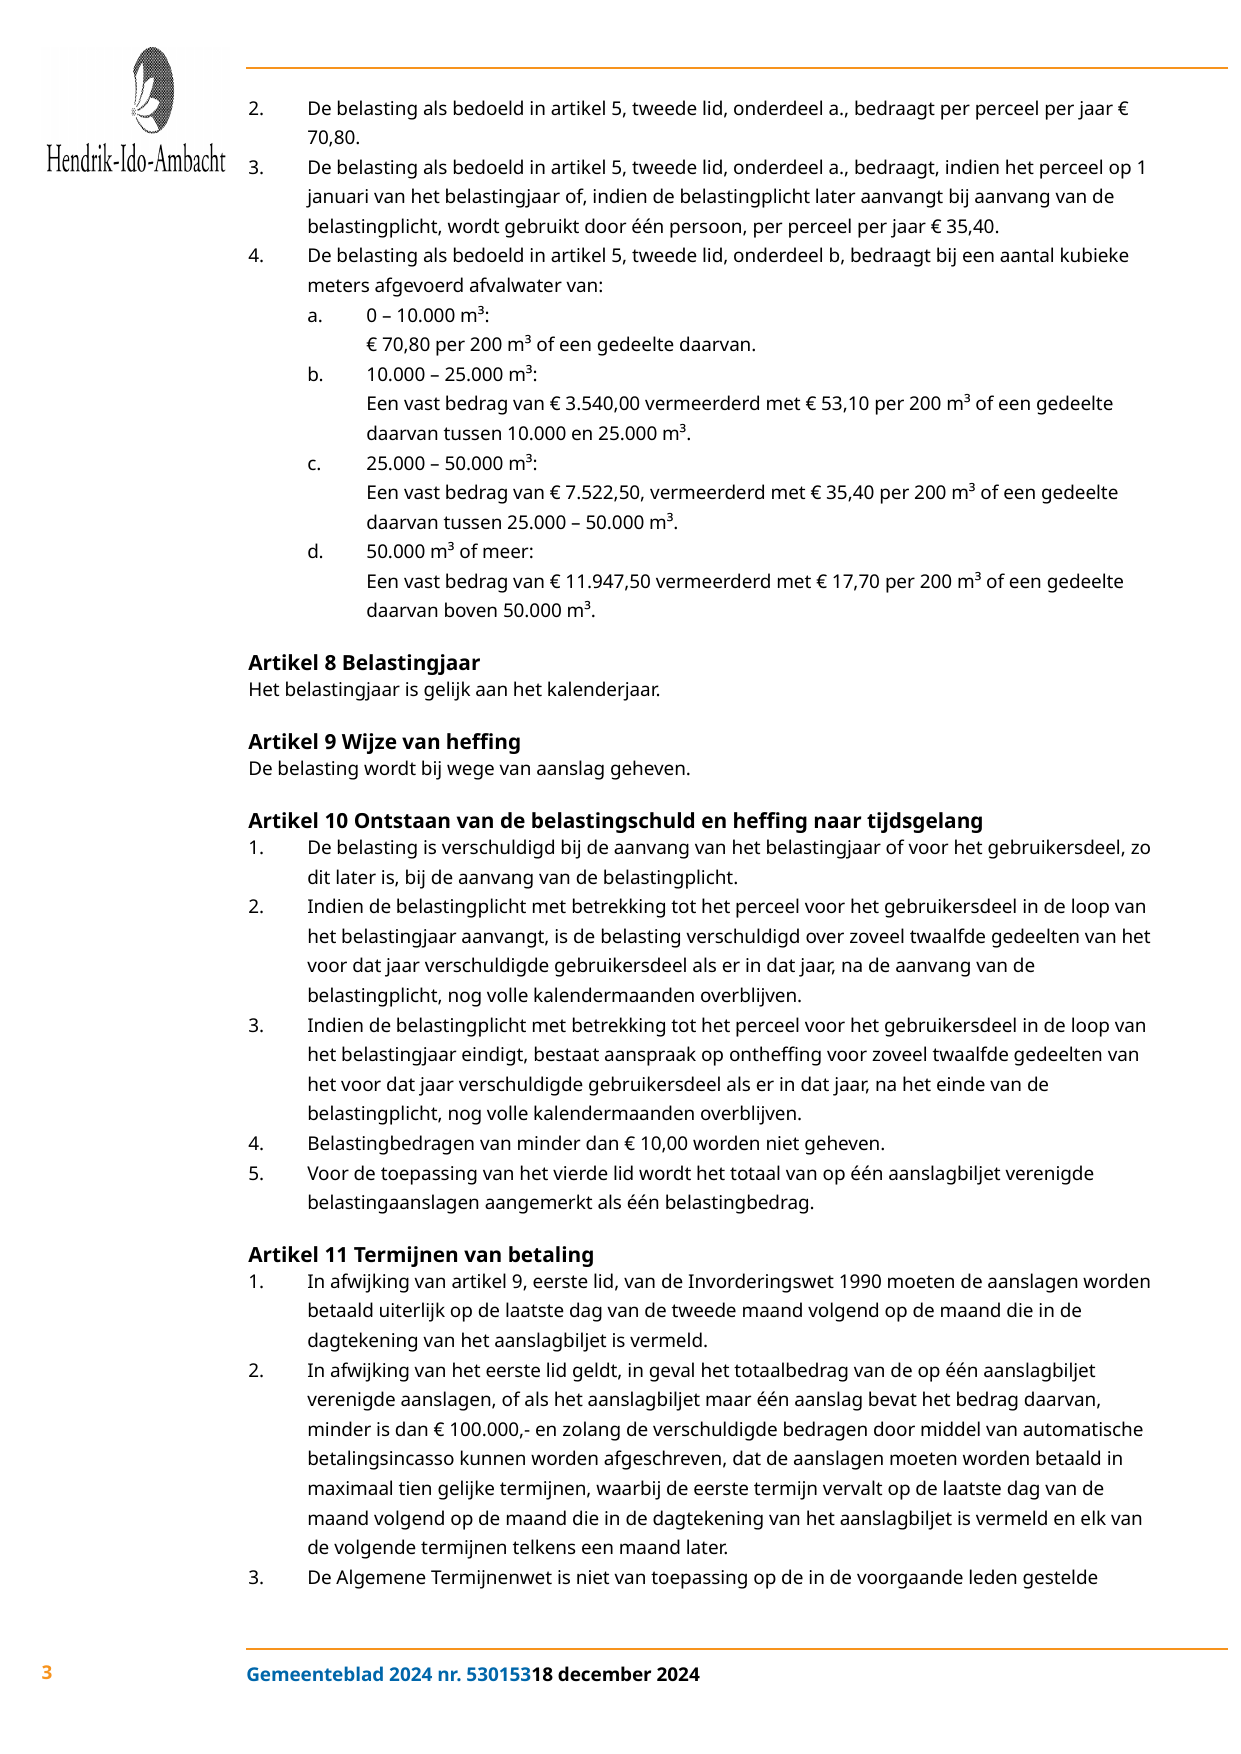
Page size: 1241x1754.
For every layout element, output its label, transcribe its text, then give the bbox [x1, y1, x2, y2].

list De Algemene Termijnenwet is niet van toepassing op de in de voorgaande leden gestelde [248, 1564, 1152, 1590]
picture [41, 47, 231, 172]
list Een vast bedrag van € 7.522,50, vermeerderd met € 35,40 per 200 m³ of een gedeelte daarvan tussen 25.000 – 50.000 m³. [307, 479, 1152, 535]
list 0 – 10.000 m³: [307, 302, 1152, 328]
list Indien de belastingplicht met betrekking tot het perceel voor het gebruikersdeel in de loop van het belastingjaar aanvangt, is de belasting verschuldigd over zoveel twaalfde gedeelten van het voor dat jaar verschuldigde gebruikersdeel als er in dat jaar, na de aanvang van de belastingplicht, nog volle kalendermaanden overblijven. [248, 893, 1152, 1008]
text Artikel 8 Belastingjaar [248, 648, 1152, 677]
list Een vast bedrag van € 11.947,50 vermeerderd met € 17,70 per 200 m³ of een gedeelte daarvan boven 50.000 m³. [307, 568, 1152, 623]
text Artikel 9 Wijze van heffing [248, 727, 1152, 755]
list € 70,80 per 200 m³ of een gedeelte daarvan. [307, 331, 1152, 357]
list De belasting als bedoeld in artikel 5, tweede lid, onderdeel b, bedraagt bij een aantal kubieke meters afgevoerd afvalwater van: [248, 243, 1152, 298]
text Artikel 10 Ontstaan van de belastingschuld en heffing naar tijdsgelang [248, 806, 1152, 834]
text Het belastingjaar is gelijk aan het kalenderjaar. [248, 677, 1152, 702]
list De belasting als bedoeld in artikel 5, tweede lid, onderdeel a., bedraagt, indien het perceel op 1 januari van het belastingjaar of, indien de belastingplicht later aanvangt bij aanvang van de belastingplicht, wordt gebruikt door één persoon, per perceel per jaar € 35,40. [248, 154, 1152, 239]
list Voor de toepassing van het vierde lid wordt het totaal van op één aanslagbiljet verenigde belastingaanslagen aangemerkt als één belastingbedrag. [248, 1160, 1152, 1215]
text Artikel 11 Termijnen van betaling [248, 1240, 1152, 1268]
list Indien de belastingplicht met betrekking tot het perceel voor het gebruikersdeel in de loop van het belastingjaar eindigt, bestaat aanspraak op ontheffing voor zoveel twaalfde gedeelten van het voor dat jaar verschuldigde gebruikersdeel als er in dat jaar, na het einde van de belastingplicht, nog volle kalendermaanden overblijven. [248, 1012, 1152, 1126]
list 50.000 m³ of meer: [307, 538, 1152, 564]
list Belastingbedragen van minder dan € 10,00 worden niet geheven. [248, 1130, 1152, 1156]
text De belasting wordt bij wege van aanslag geheven. [248, 755, 1152, 781]
list In afwijking van het eerste lid geldt, in geval het totaalbedrag van de op één aanslagbiljet verenigde aanslagen, of als het aanslagbiljet maar één aanslag bevat het bedrag daarvan, minder is dan € 100.000,- en zolang de verschuldigde bedragen door middel van automatische betalingsincasso kunnen worden afgeschreven, dat de aanslagen moeten worden betaald in maximaal tien gelijke termijnen, waarbij de eerste termijn vervalt op de laatste dag van de maand volgend op de maand die in de dagtekening van het aanslagbiljet is vermeld en elk van de volgende termijnen telkens een maand later. [248, 1357, 1152, 1560]
list De belasting als bedoeld in artikel 5, tweede lid, onderdeel a., bedraagt per perceel per jaar € 70,80. [248, 95, 1152, 150]
list In afwijking van artikel 9, eerste lid, van de Invorderingswet 1990 moeten de aanslagen worden betaald uiterlijk op de laatste dag van de tweede maand volgend op de maand die in de dagtekening van het aanslagbiljet is vermeld. [248, 1268, 1152, 1353]
list De belasting is verschuldigd bij de aanvang van het belastingjaar of voor het gebruikersdeel, zo dit later is, bij de aanvang van de belastingplicht. [248, 834, 1152, 889]
list 10.000 – 25.000 m³: [307, 361, 1152, 387]
list 25.000 – 50.000 m³: [307, 450, 1152, 476]
list Een vast bedrag van € 3.540,00 vermeerderd met € 53,10 per 200 m³ of een gedeelte daarvan tussen 10.000 en 25.000 m³. [307, 391, 1152, 446]
